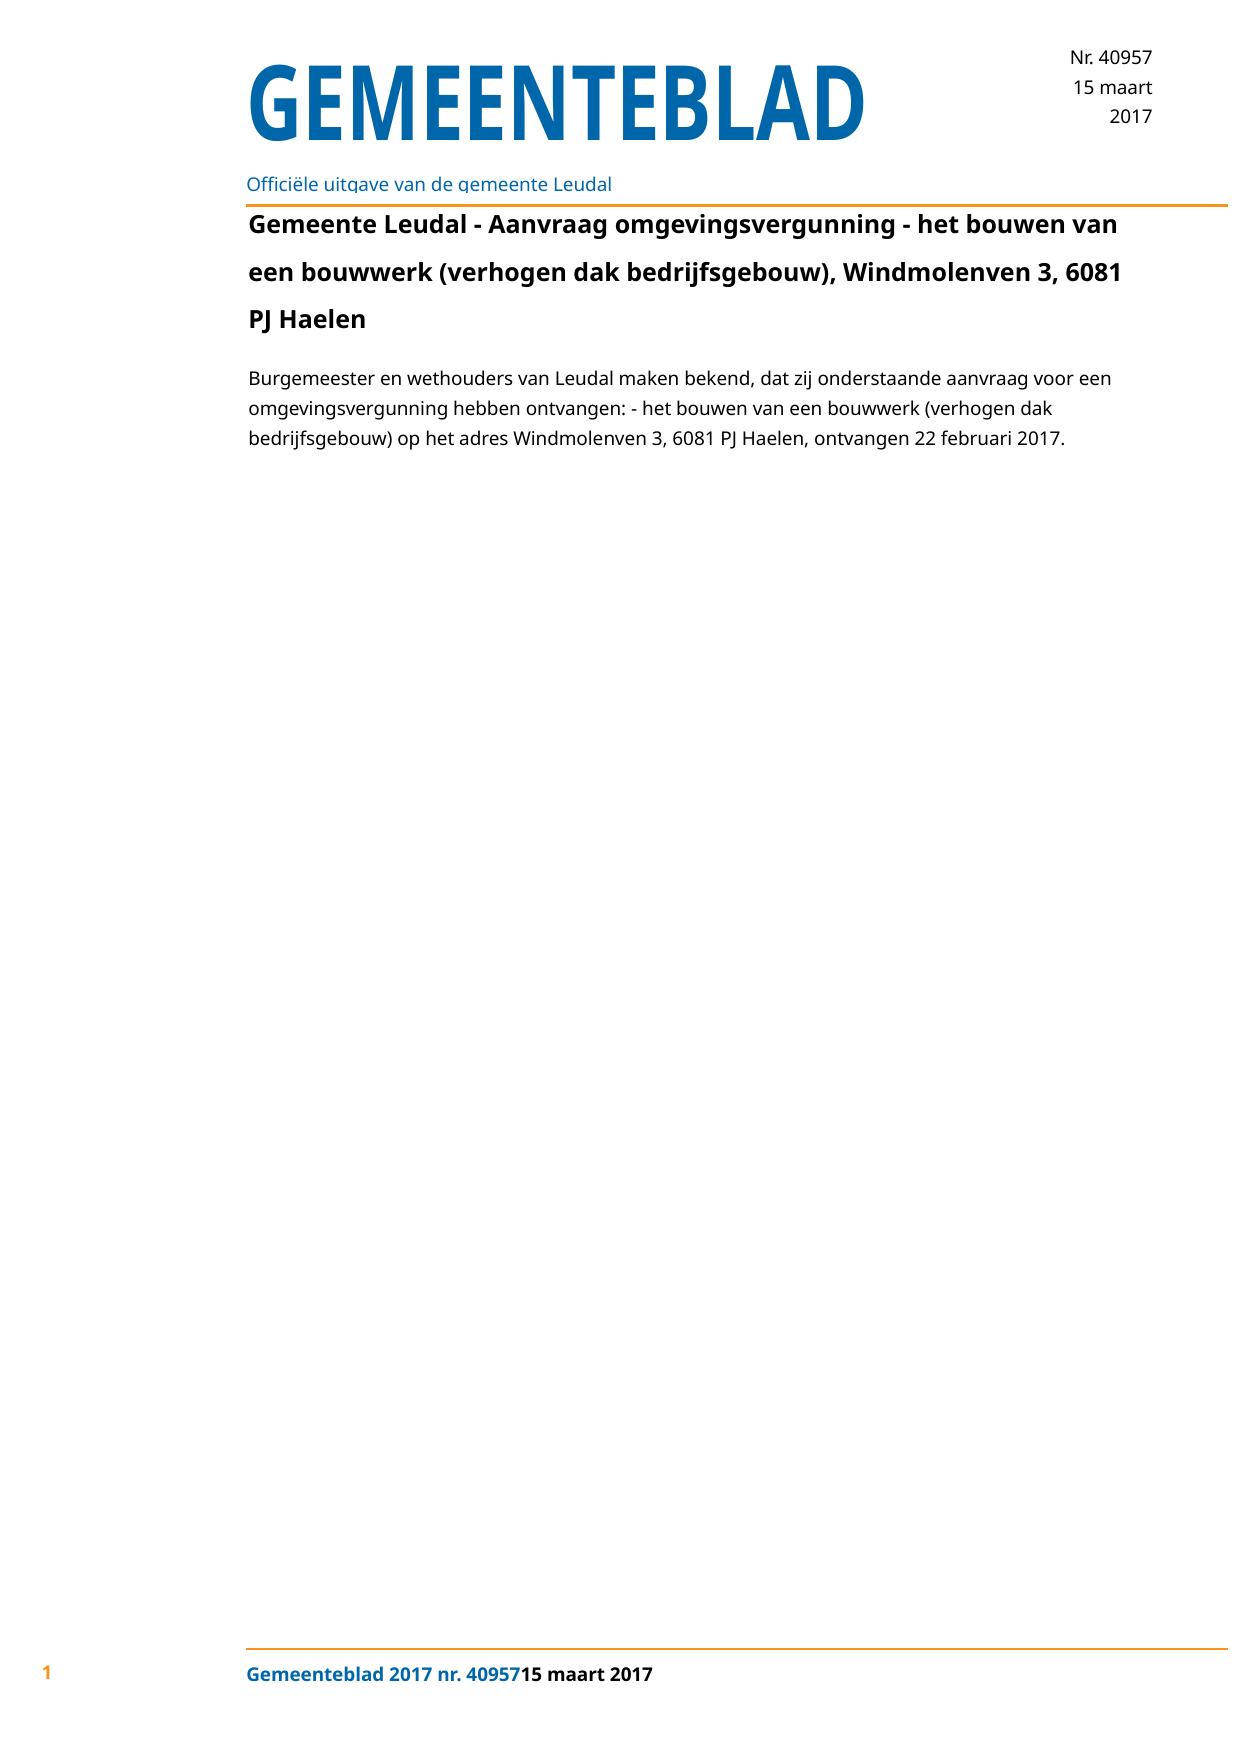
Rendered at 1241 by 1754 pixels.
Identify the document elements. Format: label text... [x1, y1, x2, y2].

picture [41, 47, 231, 172]
text Gemeente Leudal - Aanvraag omgevingsvergunning - het bouwen van een bouwwerk (verhogen dak bedrijfsgebouw), Windmolenven 3, 6081 PJ Haelen [248, 207, 1152, 336]
text Burgemeester en wethouders van Leudal maken bekend, dat zij onderstaande aanvraag voor een omgevingsvergunning hebben ontvangen: - het bouwen van een bouwwerk (verhogen dak bedrijfsgebouw) op het adres Windmolenven 3, 6081 PJ Haelen, ontvangen 22 februari 2017. [248, 366, 1152, 450]
